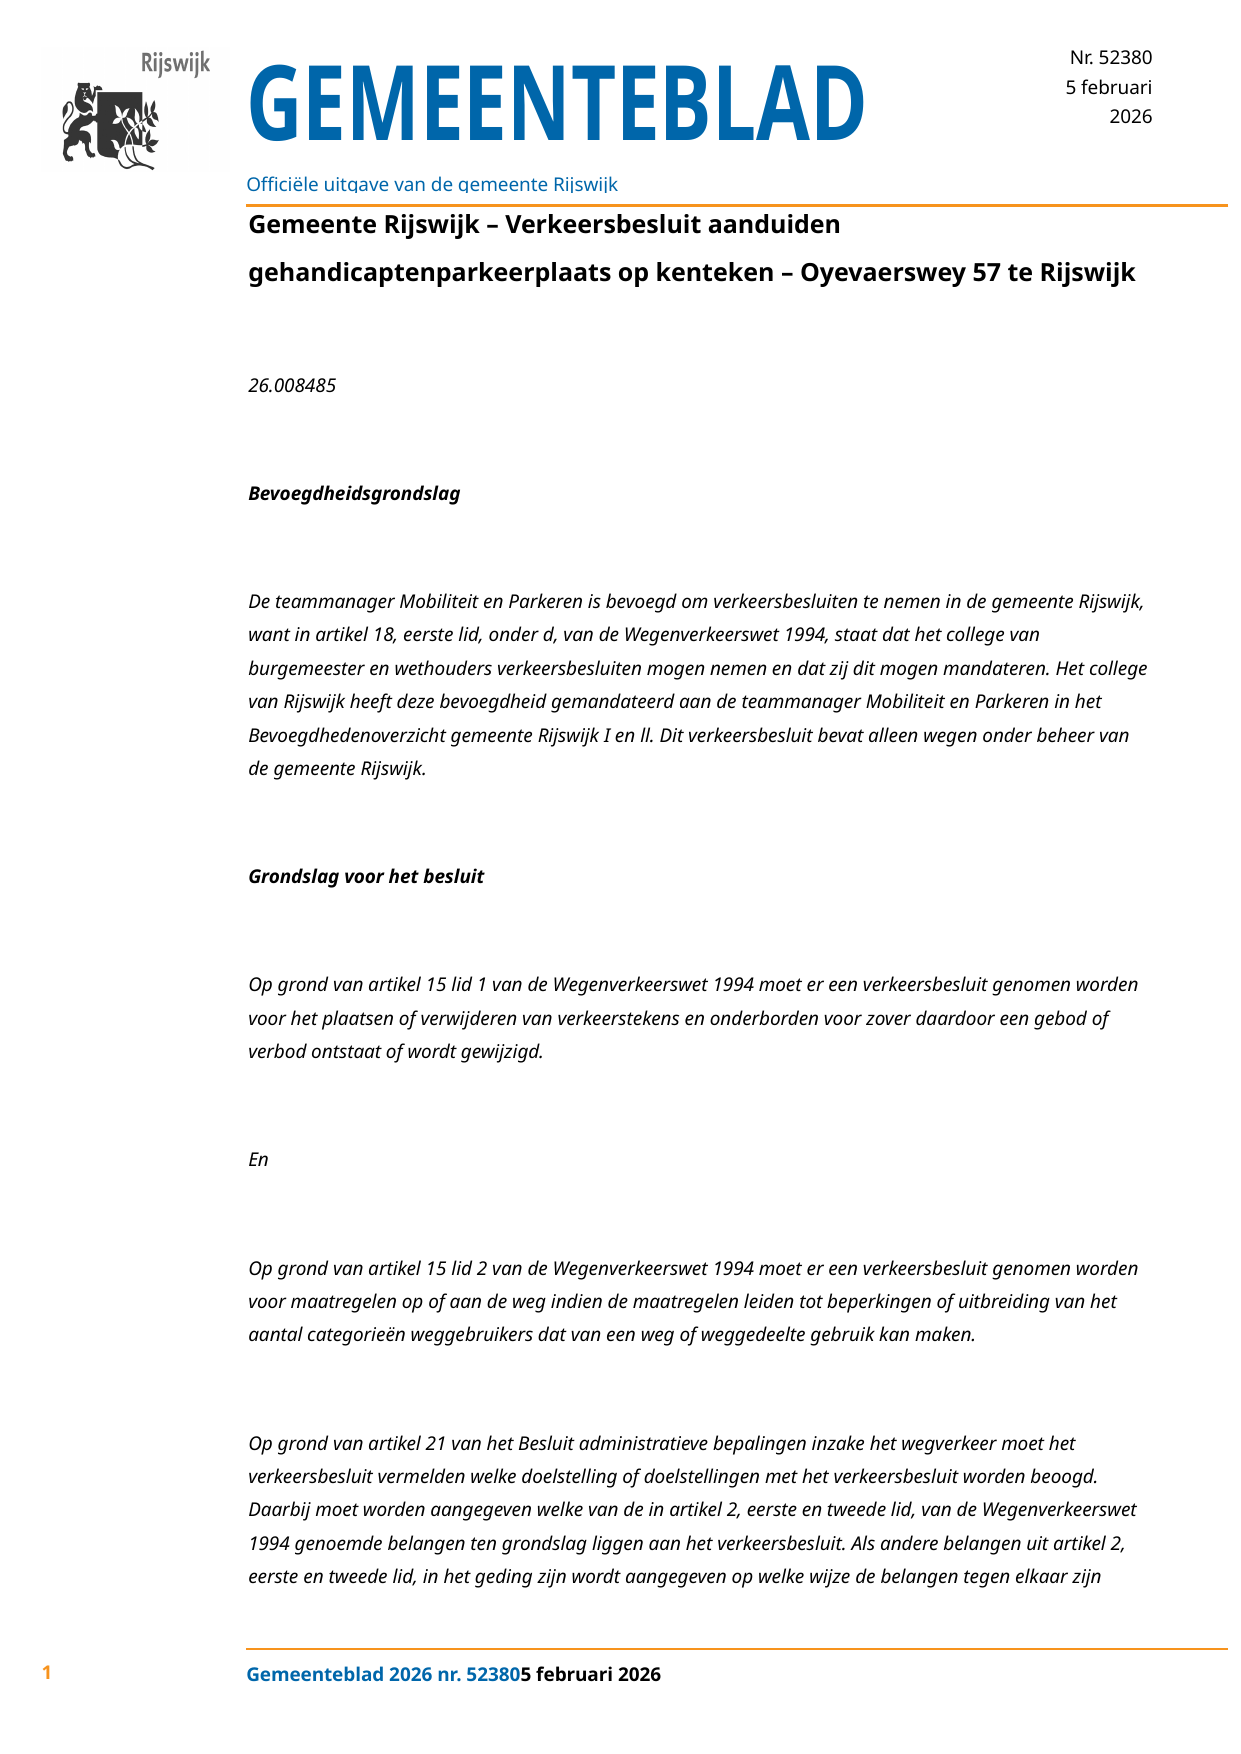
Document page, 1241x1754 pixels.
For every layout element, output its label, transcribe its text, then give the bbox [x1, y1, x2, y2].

picture [41, 47, 231, 172]
text 26.008485 [248, 372, 1152, 398]
text Op grond van artikel 15 lid 2 van de Wegenverkeerswet 1994 moet er een verkeersbesluit genomen worden voor maatregelen op of aan de weg indien de maatregelen leiden tot beperkingen of uitbreiding van het aantal categorieën weggebruikers dat van een weg of weggedeelte gebruik kan maken. [248, 1255, 1152, 1347]
text En [248, 1147, 1152, 1172]
text Gemeente Rijswijk – Verkeersbesluit aanduiden gehandicaptenparkeerplaats op kenteken – Oyevaerswey 57 te Rijswijk [248, 207, 1152, 288]
text Op grond van artikel 15 lid 1 van de Wegenverkeerswet 1994 moet er een verkeersbesluit genomen worden voor het plaatsen of verwijderen van verkeerstekens en onderborden voor zover daardoor een gebod of verbod ontstaat of wordt gewijzigd. [248, 972, 1152, 1064]
text De teammanager Mobiliteit en Parkeren is bevoegd om verkeersbesluiten te nemen in de gemeente Rijswijk, want in artikel 18, eerste lid, onder d, van de Wegenverkeerswet 1994, staat dat het college van burgemeester en wethouders verkeersbesluiten mogen nemen en dat zij dit mogen mandateren. Het college van Rijswijk heeft deze bevoegdheid gemandateerd aan de teammanager Mobiliteit en Parkeren in het Bevoegdhedenoverzicht gemeente Rijswijk I en ll. Dit verkeersbesluit bevat alleen wegen onder beheer van de gemeente Rijswijk. [248, 588, 1152, 781]
text Op grond van artikel 21 van het Besluit administratieve bepalingen inzake het wegverkeer moet het verkeersbesluit vermelden welke doelstelling of doelstellingen met het verkeersbesluit worden beoogd. Daarbij moet worden aangegeven welke van de in artikel 2, eerste en tweede lid, van de Wegenverkeerswet 1994 genoemde belangen ten grondslag liggen aan het verkeersbesluit. Als andere belangen uit artikel 2, eerste en tweede lid, in het geding zijn wordt aangegeven op welke wijze de belangen tegen elkaar zijn [248, 1430, 1152, 1589]
text Bevoegdheidsgrondslag [248, 480, 1152, 506]
text Grondslag voor het besluit [248, 863, 1152, 889]
